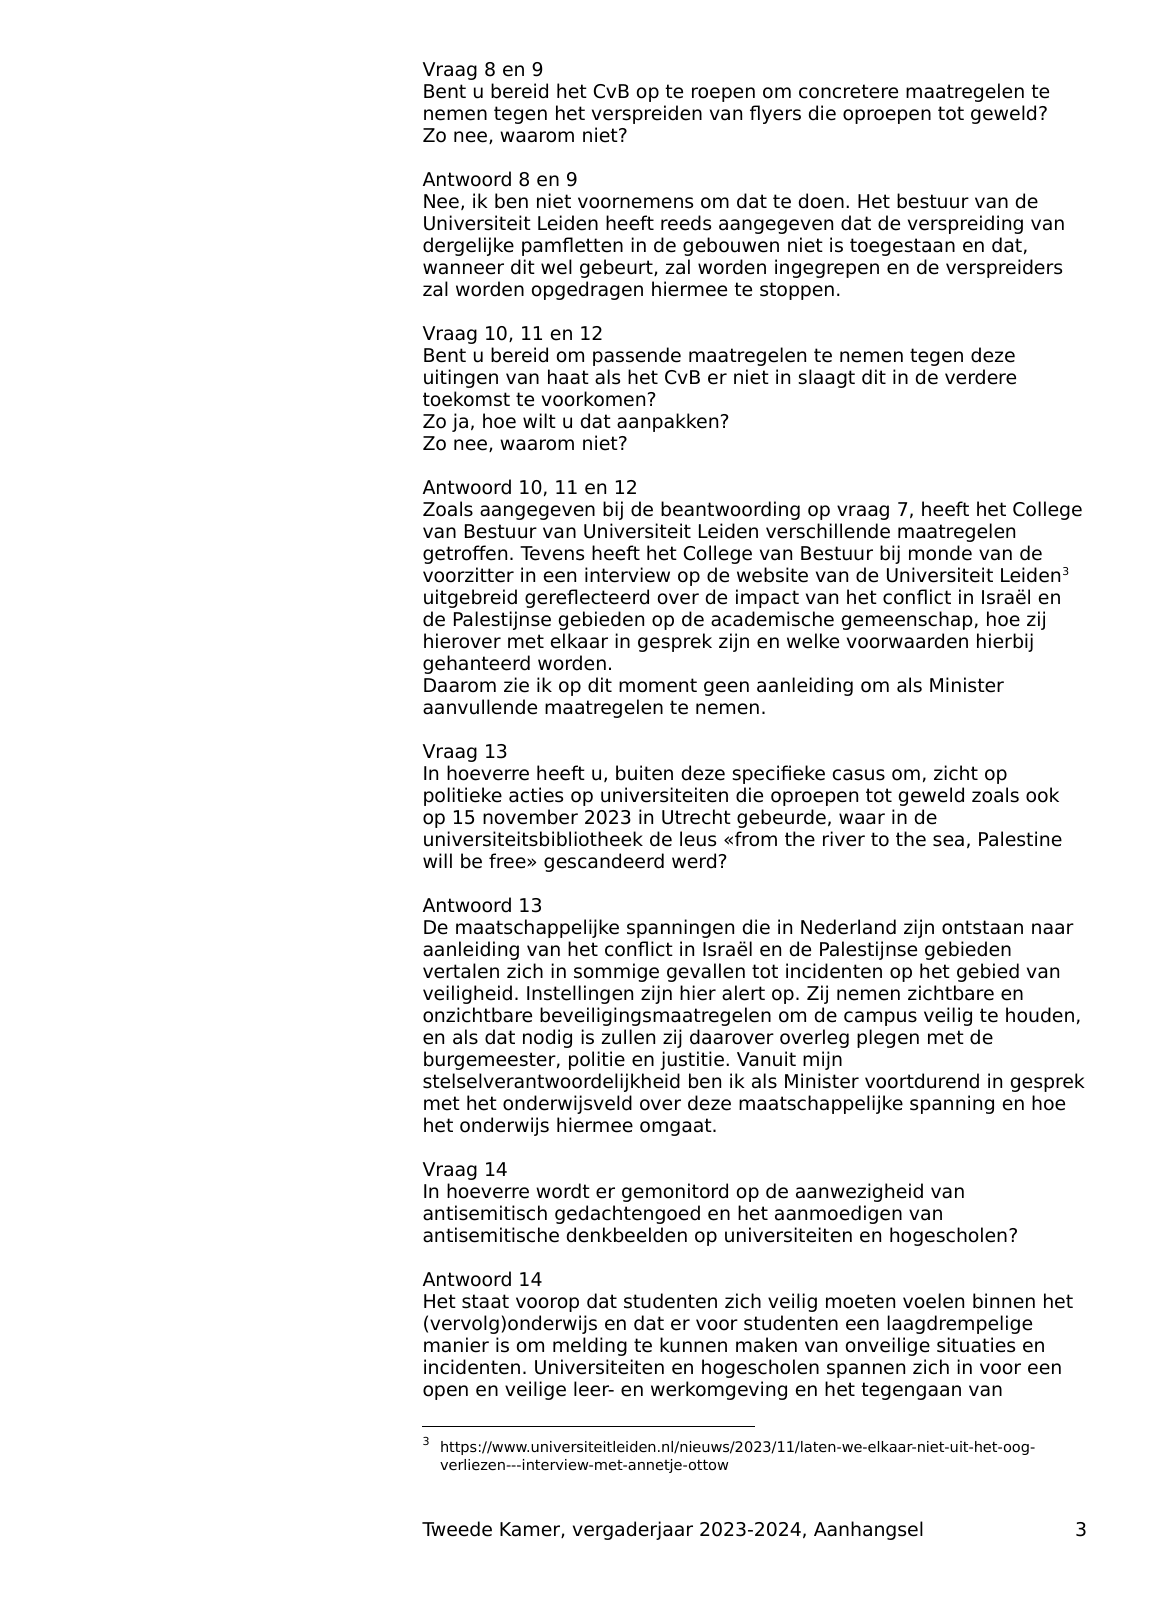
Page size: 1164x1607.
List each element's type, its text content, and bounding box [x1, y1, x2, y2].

text Zo nee, waarom niet? [422, 125, 1087, 147]
text Antwoord 13 [422, 895, 1087, 917]
text Antwoord 8 en 9 [422, 169, 1087, 191]
text Antwoord 10, 11 en 12 [422, 477, 1087, 499]
text Vraag 13 [422, 741, 1087, 763]
text In hoeverre heeft u, buiten deze specifieke casus om, zicht op politieke acties op universiteiten die oproepen tot geweld zoals ook op 15 november 2023 in Utrecht gebeurde, waar in de universiteitsbibliotheek de leus «from the river to the sea, Palestine will be free» gescandeerd werd? [422, 763, 1087, 873]
text Zo nee, waarom niet? [422, 433, 1087, 455]
text Nee, ik ben niet voornemens om dat te doen. Het bestuur van de Universiteit Leiden heeft reeds aangegeven dat de verspreiding van dergelijke pamfletten in de gebouwen niet is toegestaan en dat, wanneer dit wel gebeurt, zal worden ingegrepen en de verspreiders zal worden opgedragen hiermee te stoppen. [422, 191, 1087, 301]
text Vraag 10, 11 en 12 [422, 323, 1087, 345]
text Antwoord 14 [422, 1269, 1087, 1291]
text Bent u bereid om passende maatregelen te nemen tegen deze uitingen van haat als het CvB er niet in slaagt dit in de verdere toekomst te voorkomen? [422, 345, 1087, 411]
text Vraag 14 [422, 1159, 1087, 1181]
text Het staat voorop dat studenten zich veilig moeten voelen binnen het (vervolg)onderwijs en dat er voor studenten een laagdrempelige manier is om melding te kunnen maken van onveilige situaties en incidenten. Universiteiten en hogescholen spannen zich in voor een open en veilige leer- en werkomgeving en het tegengaan van [422, 1291, 1087, 1401]
text Zoals aangegeven bij de beantwoording op vraag 7, heeft het College van Bestuur van Universiteit Leiden verschillende maatregelen getroffen. Tevens heeft het College van Bestuur bij monde van de voorzitter in een interview op de website van de Universiteit Leiden uitgebreid gereflecteerd over de impact van het conflict in Israël en de Palestijnse gebieden op de academische gemeenschap, hoe zij hierover met elkaar in gesprek zijn en welke voorwaarden hierbij gehanteerd worden. [422, 499, 1087, 675]
text De maatschappelijke spanningen die in Nederland zijn ontstaan naar aanleiding van het conflict in Israël en de Palestijnse gebieden vertalen zich in sommige gevallen tot incidenten op het gebied van veiligheid. Instellingen zijn hier alert op. Zij nemen zichtbare en onzichtbare beveiligingsmaatregelen om de campus veilig te houden, en als dat nodig is zullen zij daarover overleg plegen met de burgemeester, politie en justitie. Vanuit mijn stelselverantwoordelijkheid ben ik als Minister voortdurend in gesprek met het onderwijsveld over deze maatschappelijke spanning en hoe het onderwijs hiermee omgaat. [422, 917, 1087, 1137]
text Daarom zie ik op dit moment geen aanleiding om als Minister aanvullende maatregelen te nemen. [422, 675, 1087, 719]
text Zo ja, hoe wilt u dat aanpakken? [422, 411, 1087, 433]
text https://www.universiteitleiden.nl/nieuws/2023/11/laten-we-elkaar-niet-uit-het-oog-verliezen---interview-met-annetje-ottow [422, 1435, 1087, 1474]
text In hoeverre wordt er gemonitord op de aanwezigheid van antisemitisch gedachtengoed en het aanmoedigen van antisemitische denkbeelden op universiteiten en hogescholen? [422, 1181, 1087, 1247]
text Vraag 8 en 9 [422, 59, 1087, 81]
text Bent u bereid het CvB op te roepen om concretere maatregelen te nemen tegen het verspreiden van flyers die oproepen tot geweld? [422, 81, 1087, 125]
